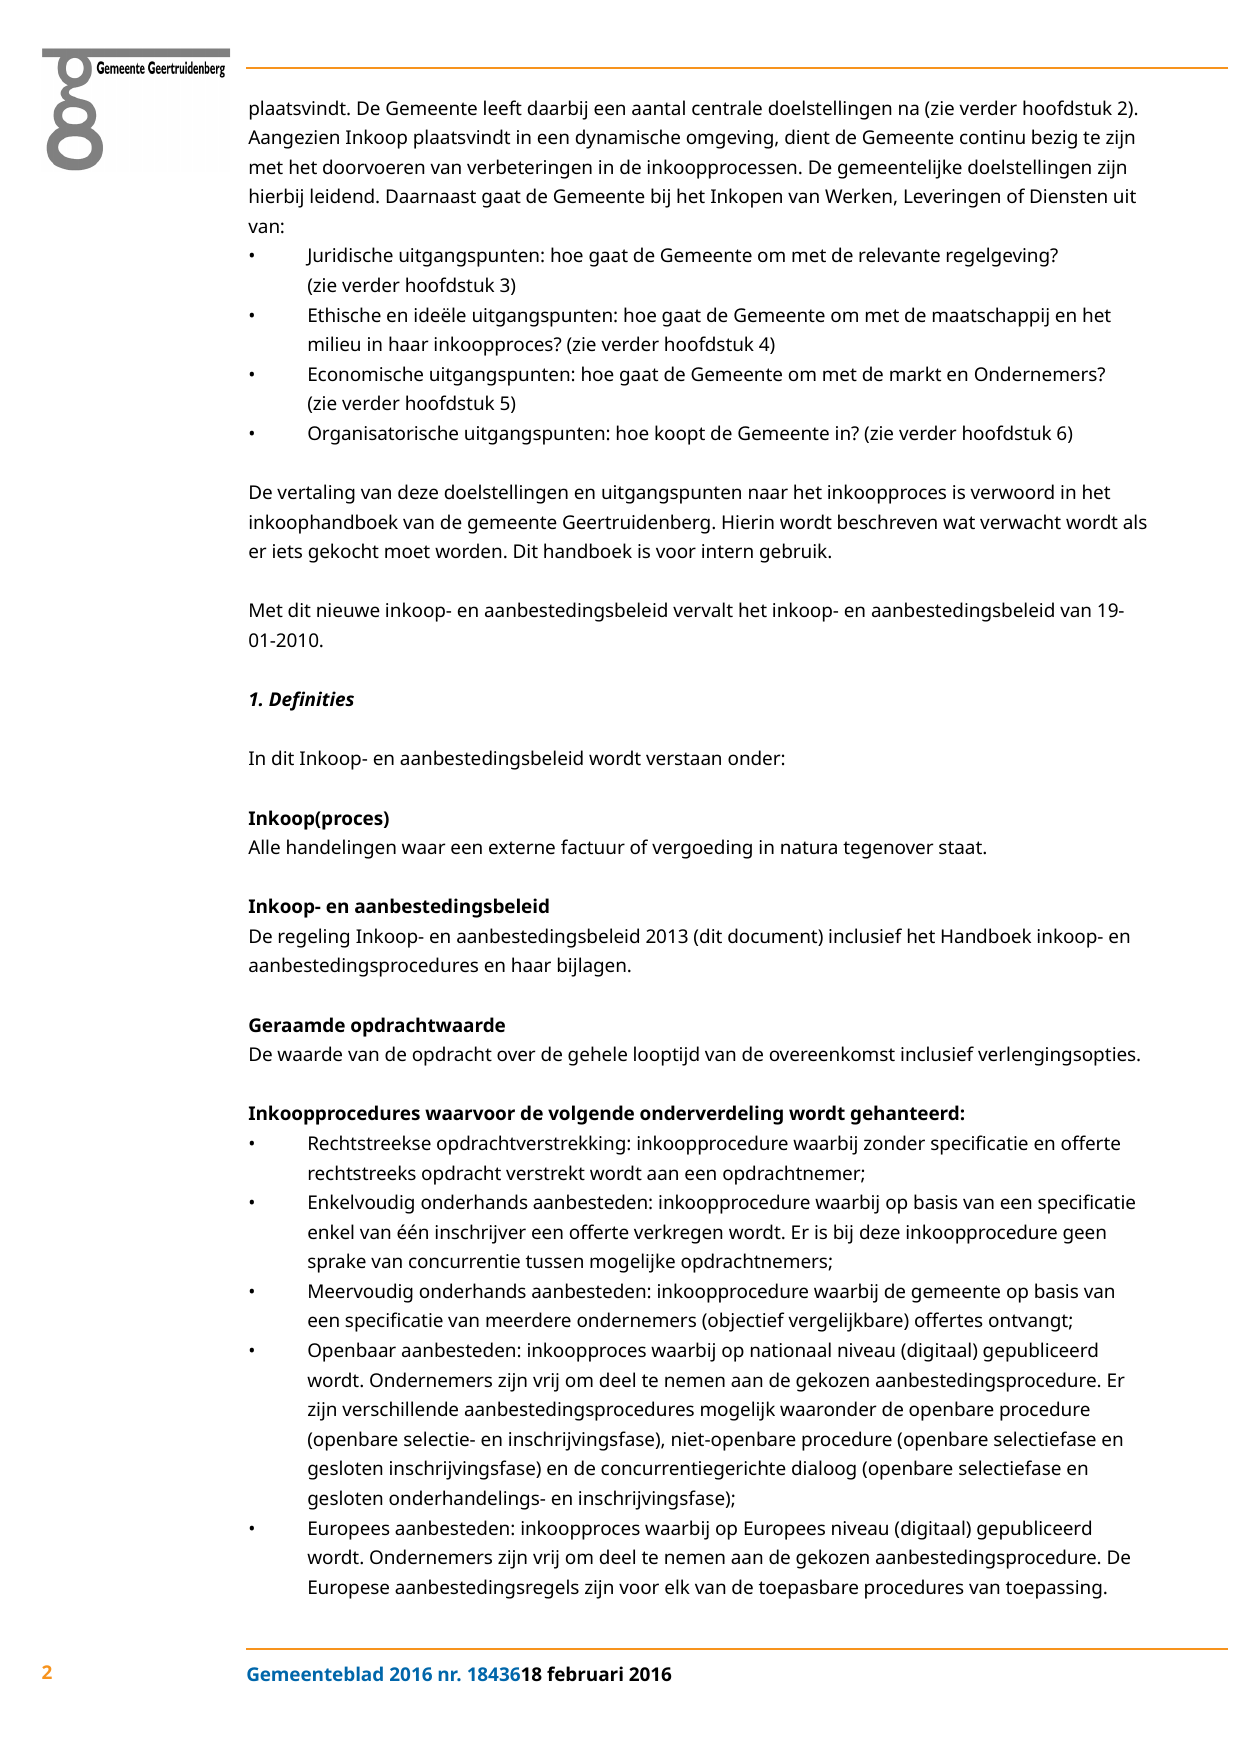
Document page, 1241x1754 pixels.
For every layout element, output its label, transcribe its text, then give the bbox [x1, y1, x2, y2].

list Organisatorische uitgangspunten: hoe koopt de Gemeente in? (zie verder hoofdstuk 6) [248, 420, 1152, 446]
text Met dit nieuwe inkoop- en aanbestedingsbeleid vervalt het inkoop- en aanbestedingsbeleid van 19-01-2010. [248, 598, 1152, 653]
text 1. Definities [248, 686, 1152, 712]
list (zie verder hoofdstuk 5) [248, 391, 1152, 416]
text In dit Inkoop- en aanbestedingsbeleid wordt verstaan onder: [248, 746, 1152, 771]
list Ethische en ideële uitgangspunten: hoe gaat de Gemeente om met de maatschappij en het milieu in haar inkoopproces? (zie verder hoofdstuk 4) [248, 302, 1152, 357]
list Juridische uitgangspunten: hoe gaat de Gemeente om met de relevante regelgeving? [248, 243, 1152, 268]
list Europees aanbesteden: inkoopproces waarbij op Europees niveau (digitaal) gepubliceerd wordt. Ondernemers zijn vrij om deel te nemen aan de gekozen aanbestedingsprocedure. De Europese aanbestedingsregels zijn voor elk van de toepasbare procedures van toepassing. [248, 1515, 1152, 1600]
list Openbaar aanbesteden: inkoopproces waarbij op nationaal niveau (digitaal) gepubliceerd wordt. Ondernemers zijn vrij om deel te nemen aan de gekozen aanbestedingsprocedure. Er zijn verschillende aanbestedingsprocedures mogelijk waaronder de openbare procedure (openbare selectie- en inschrijvingsfase), niet-openbare procedure (openbare selectiefase en gesloten inschrijvingsfase) en de concurrentiegerichte dialoog (openbare selectiefase en gesloten onderhandelings- en inschrijvingsfase); [248, 1337, 1152, 1511]
list Economische uitgangspunten: hoe gaat de Gemeente om met de markt en Ondernemers? [248, 361, 1152, 387]
list Meervoudig onderhands aanbesteden: inkoopprocedure waarbij de gemeente op basis van een specificatie van meerdere ondernemers (objectief vergelijkbare) offertes ontvangt; [248, 1278, 1152, 1333]
text Inkoopprocedures waarvoor de volgende onderverdeling wordt gehanteerd: [248, 1101, 1152, 1126]
text Geraamde opdrachtwaarde [248, 1012, 1152, 1038]
text Inkoop- en aanbestedingsbeleid [248, 893, 1152, 919]
list (zie verder hoofdstuk 3) [248, 272, 1152, 298]
text plaatsvindt. De Gemeente leeft daarbij een aantal centrale doelstellingen na (zie verder hoofdstuk 2). Aangezien Inkoop plaatsvindt in een dynamische omgeving, dient de Gemeente continu bezig te zijn met het doorvoeren van verbeteringen in de inkoopprocessen. De gemeentelijke doelstellingen zijn hierbij leidend. Daarnaast gaat de Gemeente bij het Inkopen van Werken, Leveringen of Diensten uit van: [248, 95, 1152, 239]
picture [41, 47, 231, 172]
text De vertaling van deze doelstellingen en uitgangspunten naar het inkoopproces is verwoord in het inkoophandboek van de gemeente Geertruidenberg. Hierin wordt beschreven wat verwacht wordt als er iets gekocht moet worden. Dit handboek is voor intern gebruik. [248, 479, 1152, 564]
list Enkelvoudig onderhands aanbesteden: inkoopprocedure waarbij op basis van een specificatie enkel van één inschrijver een offerte verkregen wordt. Er is bij deze inkoopprocedure geen sprake van concurrentie tussen mogelijke opdrachtnemers; [248, 1189, 1152, 1274]
text De waarde van de opdracht over de gehele looptijd van de overeenkomst inclusief verlengingsopties. [248, 1041, 1152, 1067]
text Inkoop(proces) [248, 805, 1152, 831]
text De regeling Inkoop- en aanbestedingsbeleid 2013 (dit document) inclusief het Handboek inkoop- en aanbestedingsprocedures en haar bijlagen. [248, 923, 1152, 978]
text Alle handelingen waar een externe factuur of vergoeding in natura tegenover staat. [248, 834, 1152, 860]
list Rechtstreekse opdrachtverstrekking: inkoopprocedure waarbij zonder specificatie en offerte rechtstreeks opdracht verstrekt wordt aan een opdrachtnemer; [248, 1130, 1152, 1186]
